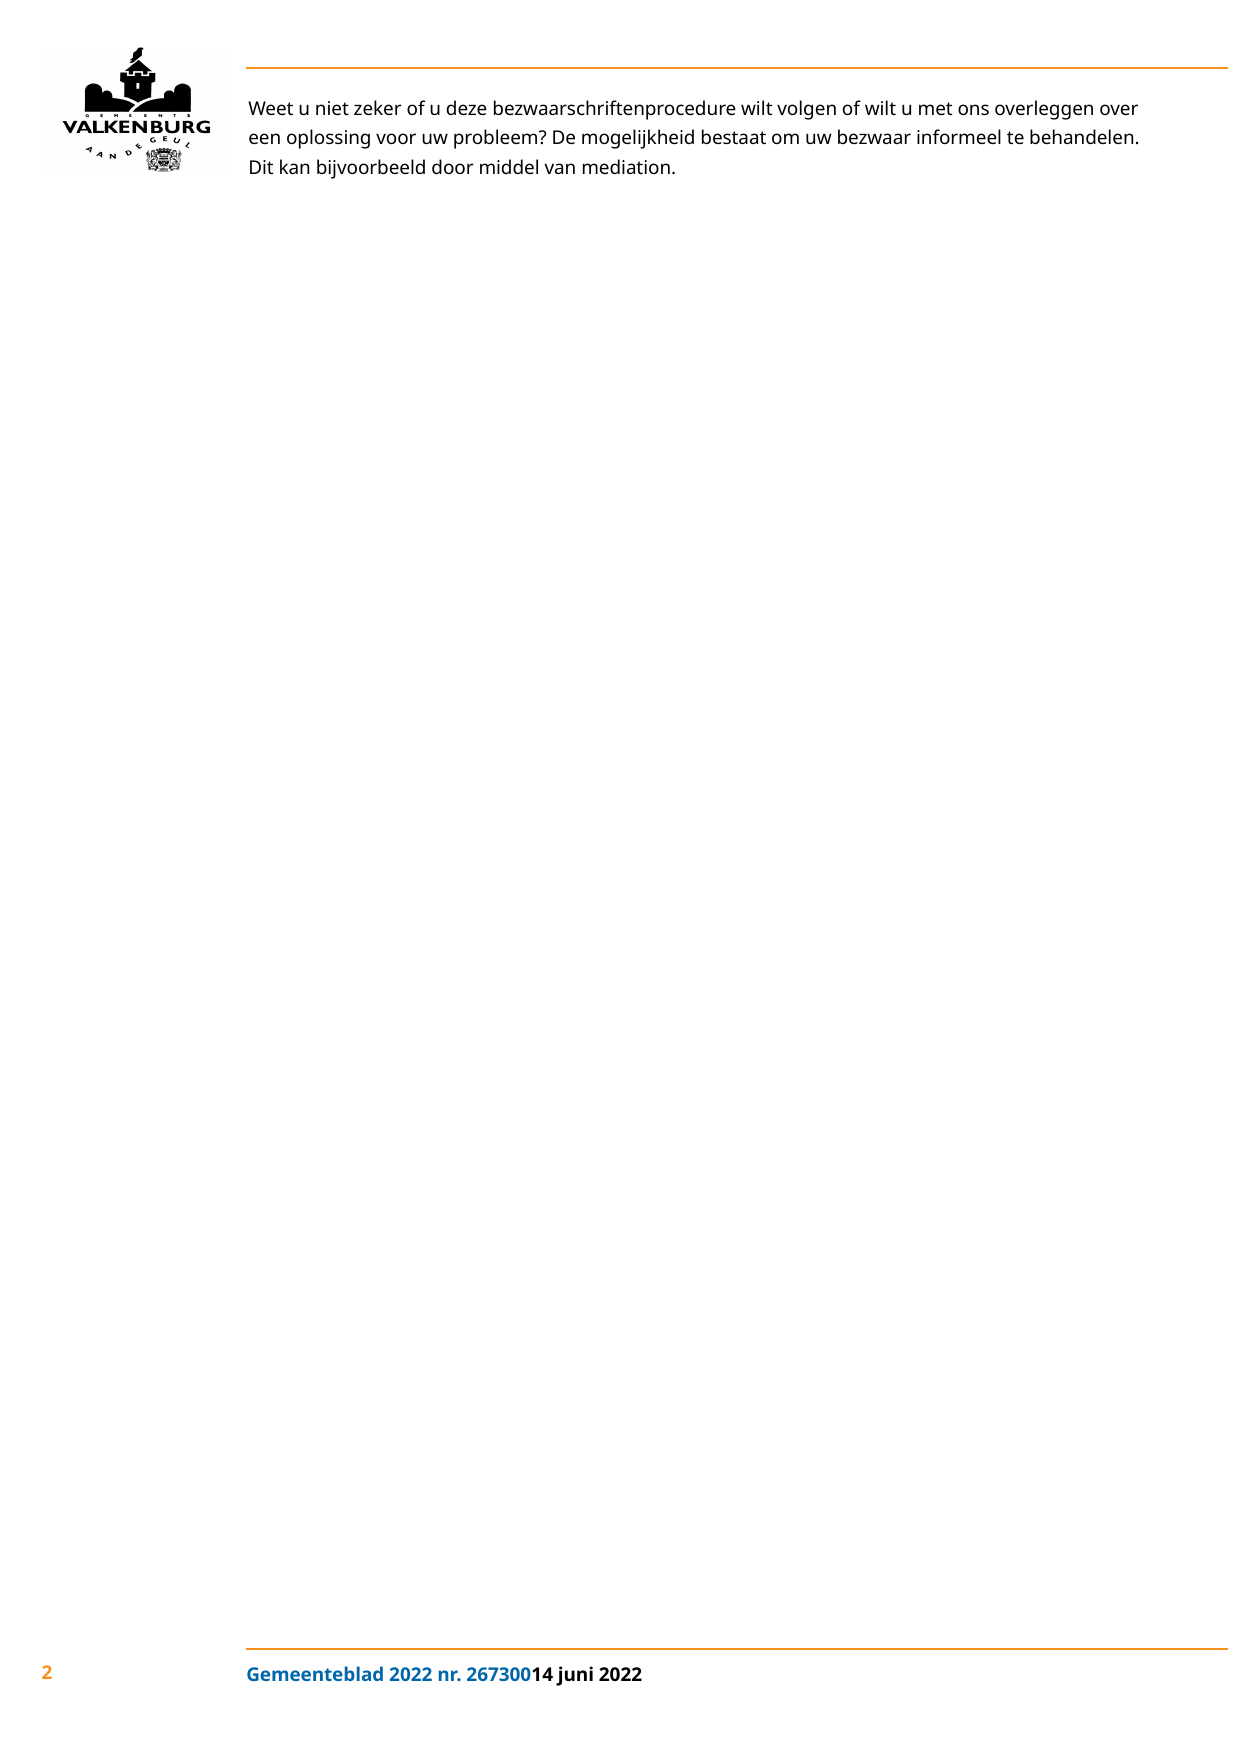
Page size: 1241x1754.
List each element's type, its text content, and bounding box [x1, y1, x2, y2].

text Weet u niet zeker of u deze bezwaarschriftenprocedure wilt volgen of wilt u met ons overleggen over een oplossing voor uw probleem? De mogelijkheid bestaat om uw bezwaar informeel te behandelen. Dit kan bijvoorbeeld door middel van mediation. [248, 95, 1152, 180]
picture [41, 47, 231, 172]
